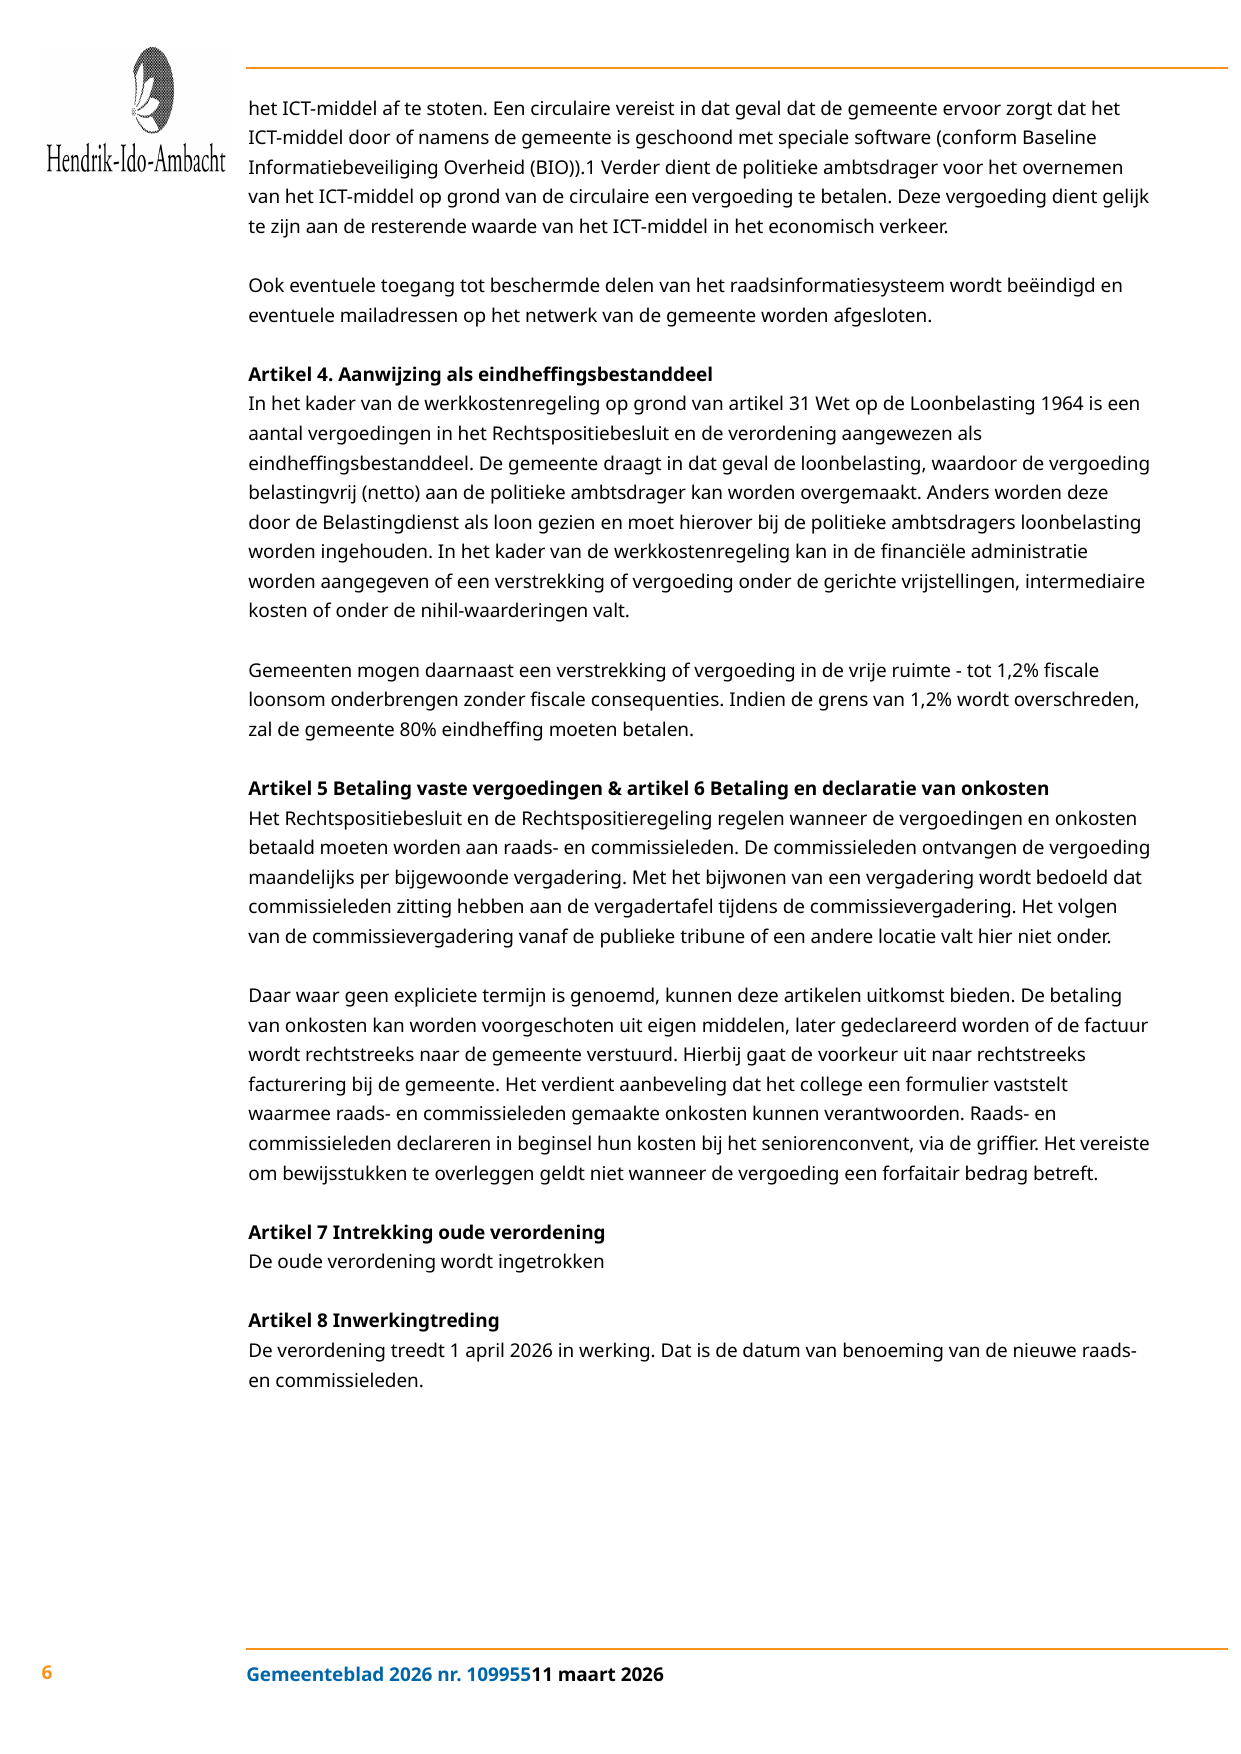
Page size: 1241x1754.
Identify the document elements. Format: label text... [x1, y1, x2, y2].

text Ook eventuele toegang tot beschermde delen van het raadsinformatiesysteem wordt beëindigd en eventuele mailadressen op het netwerk van de gemeente worden afgesloten. [248, 272, 1152, 328]
text het ICT-middel af te stoten. Een circulaire vereist in dat geval dat de gemeente ervoor zorgt dat het ICT-middel door of namens de gemeente is geschoond met speciale software (conform Baseline Informatiebeveiliging Overheid (BIO)).1 Verder dient de politieke ambtsdrager voor het overnemen van het ICT-middel op grond van de circulaire een vergoeding te betalen. Deze vergoeding dient gelijk te zijn aan de resterende waarde van het ICT-middel in het economisch verkeer. [248, 95, 1152, 239]
text In het kader van de werkkostenregeling op grond van artikel 31 Wet op de Loonbelasting 1964 is een aantal vergoedingen in het Rechtspositiebesluit en de verordening aangewezen als eindheffingsbestanddeel. De gemeente draagt in dat geval de loonbelasting, waardoor de vergoeding belastingvrij (netto) aan de politieke ambtsdrager kan worden overgemaakt. Anders worden deze door de Belastingdienst als loon gezien en moet hierover bij de politieke ambtsdragers loonbelasting worden ingehouden. In het kader van de werkkostenregeling kan in de financiële administratie worden aangegeven of een verstrekking of vergoeding onder de gerichte vrijstellingen, intermediaire kosten of onder de nihil-waarderingen valt. [248, 391, 1152, 623]
text Artikel 7 Intrekking oude verordening [248, 1219, 1152, 1245]
text Artikel 8 Inwerkingtreding [248, 1308, 1152, 1333]
text De verordening treedt 1 april 2026 in werking. Dat is de datum van benoeming van de nieuwe raads- en commissieleden. [248, 1337, 1152, 1393]
text Artikel 5 Betaling vaste vergoedingen & artikel 6 Betaling en declaratie van onkosten [248, 775, 1152, 801]
text Het Rechtspositiebesluit en de Rechtspositieregeling regelen wanneer de vergoedingen en onkosten betaald moeten worden aan raads- en commissieleden. De commissieleden ontvangen de vergoeding maandelijks per bijgewoonde vergadering. Met het bijwonen van een vergadering wordt bedoeld dat commissieleden zitting hebben aan de vergadertafel tijdens de commissievergadering. Het volgen van de commissievergadering vanaf de publieke tribune of een andere locatie valt hier niet onder. [248, 805, 1152, 949]
text Daar waar geen expliciete termijn is genoemd, kunnen deze artikelen uitkomst bieden. De betaling van onkosten kan worden voorgeschoten uit eigen middelen, later gedeclareerd worden of de factuur wordt rechtstreeks naar de gemeente verstuurd. Hierbij gaat de voorkeur uit naar rechtstreeks facturering bij de gemeente. Het verdient aanbeveling dat het college een formulier vaststelt waarmee raads- en commissieleden gemaakte onkosten kunnen verantwoorden. Raads- en commissieleden declareren in beginsel hun kosten bij het seniorenconvent, via de griffier. Het vereiste om bewijsstukken te overleggen geldt niet wanneer de vergoeding een forfaitair bedrag betreft. [248, 982, 1152, 1186]
text Gemeenten mogen daarnaast een verstrekking of vergoeding in de vrije ruimte - tot 1,2% fiscale loonsom onderbrengen zonder fiscale consequenties. Indien de grens van 1,2% wordt overschreden, zal de gemeente 80% eindheffing moeten betalen. [248, 657, 1152, 742]
text De oude verordening wordt ingetrokken [248, 1248, 1152, 1274]
picture [41, 47, 231, 172]
text Artikel 4. Aanwijzing als eindheffingsbestanddeel [248, 361, 1152, 387]
